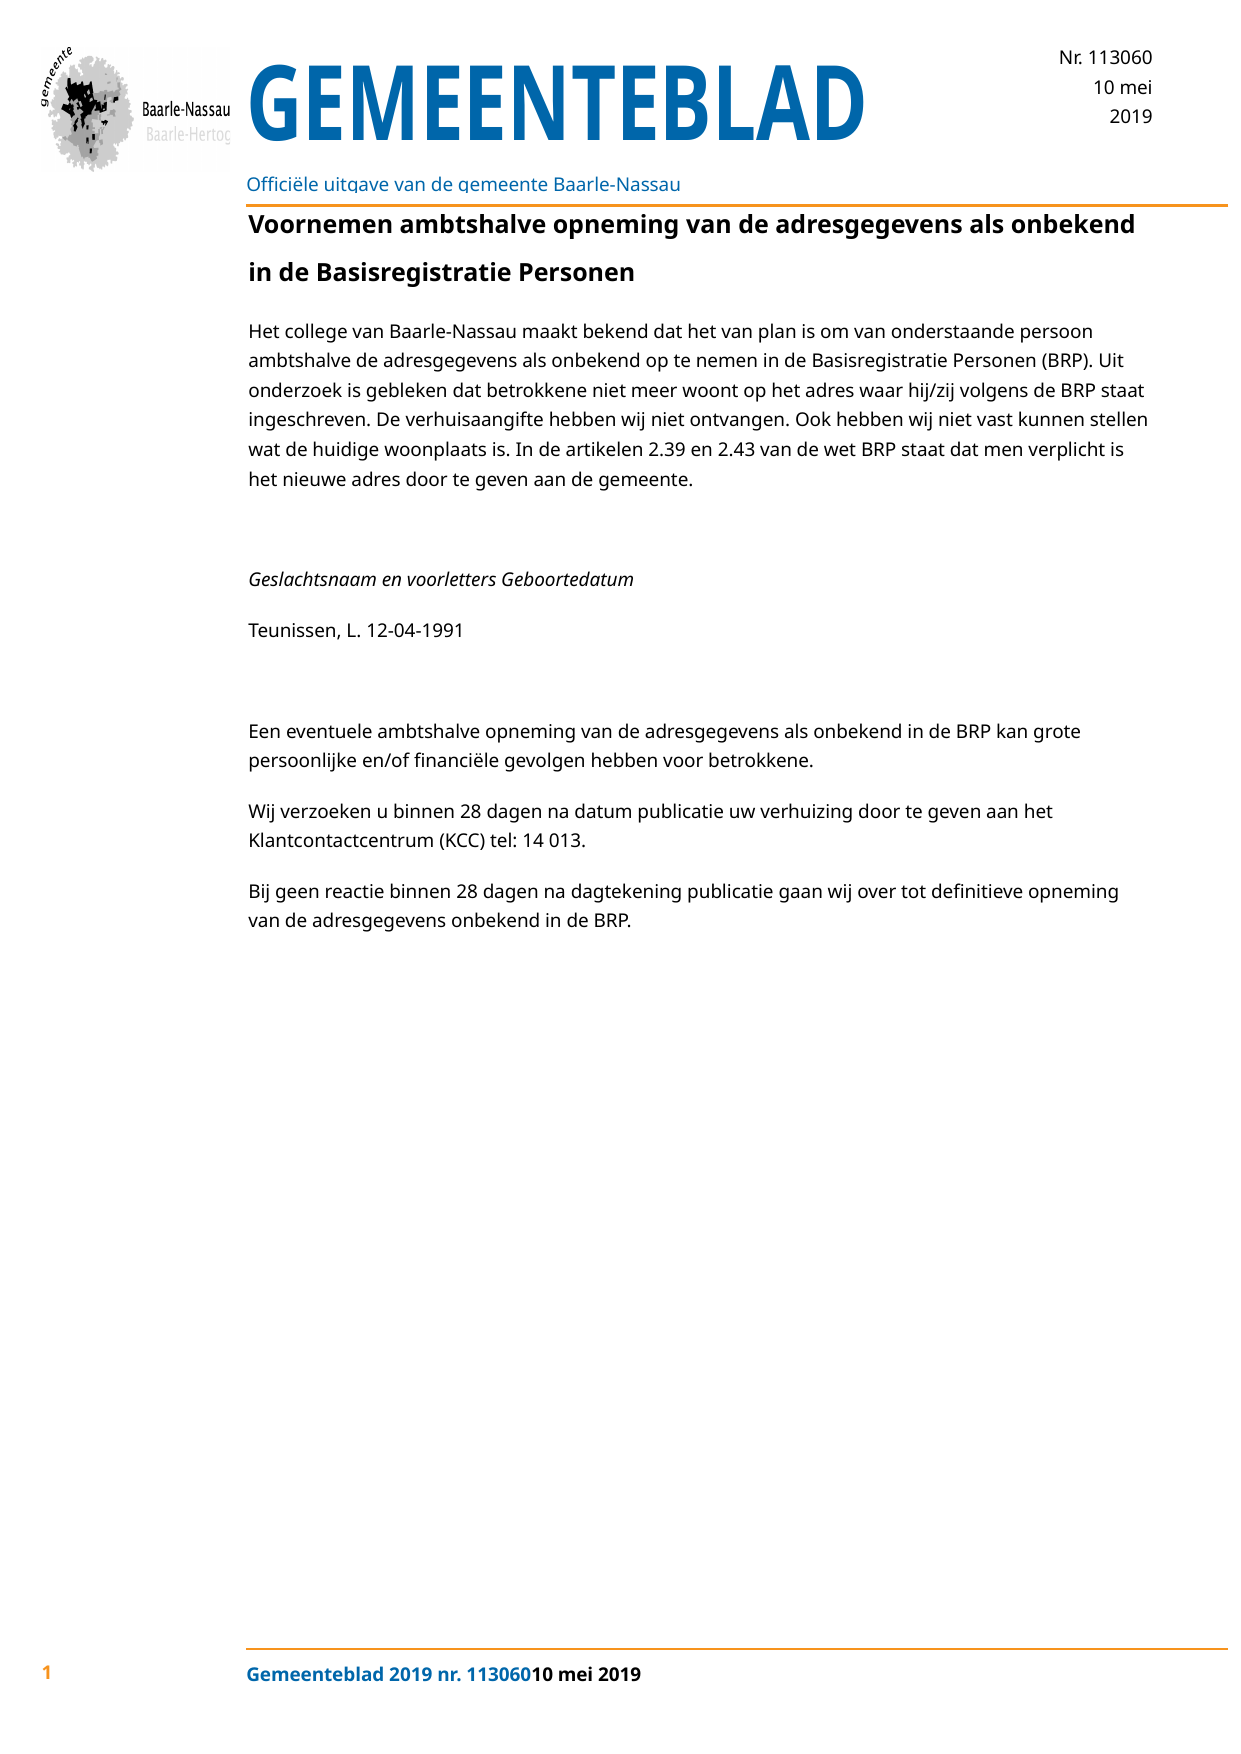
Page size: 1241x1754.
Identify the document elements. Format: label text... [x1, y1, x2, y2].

text Een eventuele ambtshalve opneming van de adresgegevens als onbekend in de BRP kan grote persoonlijke en/of financiële gevolgen hebben voor betrokkene. [248, 718, 1152, 773]
text Het college van Baarle-Nassau maakt bekend dat het van plan is om van onderstaande persoon ambtshalve de adresgegevens als onbekend op te nemen in de Basisregistratie Personen (BRP). Uit onderzoek is gebleken dat betrokkene niet meer woont op het adres waar hij/zij volgens de BRP staat ingeschreven. De verhuisaangifte hebben wij niet ontvangen. Ook hebben wij niet vast kunnen stellen wat de huidige woonplaats is. In de artikelen 2.39 en 2.43 van de wet BRP staat dat men verplicht is het nieuwe adres door te geven aan de gemeente. [248, 318, 1152, 492]
text Geslachtsnaam en voorletters Geboortedatum [248, 567, 1152, 592]
text Wij verzoeken u binnen 28 dagen na datum publicatie uw verhuizing door te geven aan het Klantcontactcentrum (KCC) tel: 14 013. [248, 798, 1152, 853]
text Teunissen, L. 12-04-1991 [248, 617, 1152, 643]
text Voornemen ambtshalve opneming van de adresgegevens als onbekend in de Basisregistratie Personen [248, 207, 1152, 288]
text Bij geen reactie binnen 28 dagen na dagtekening publicatie gaan wij over tot definitieve opneming van de adresgegevens onbekend in de BRP. [248, 878, 1152, 933]
picture [41, 47, 231, 172]
